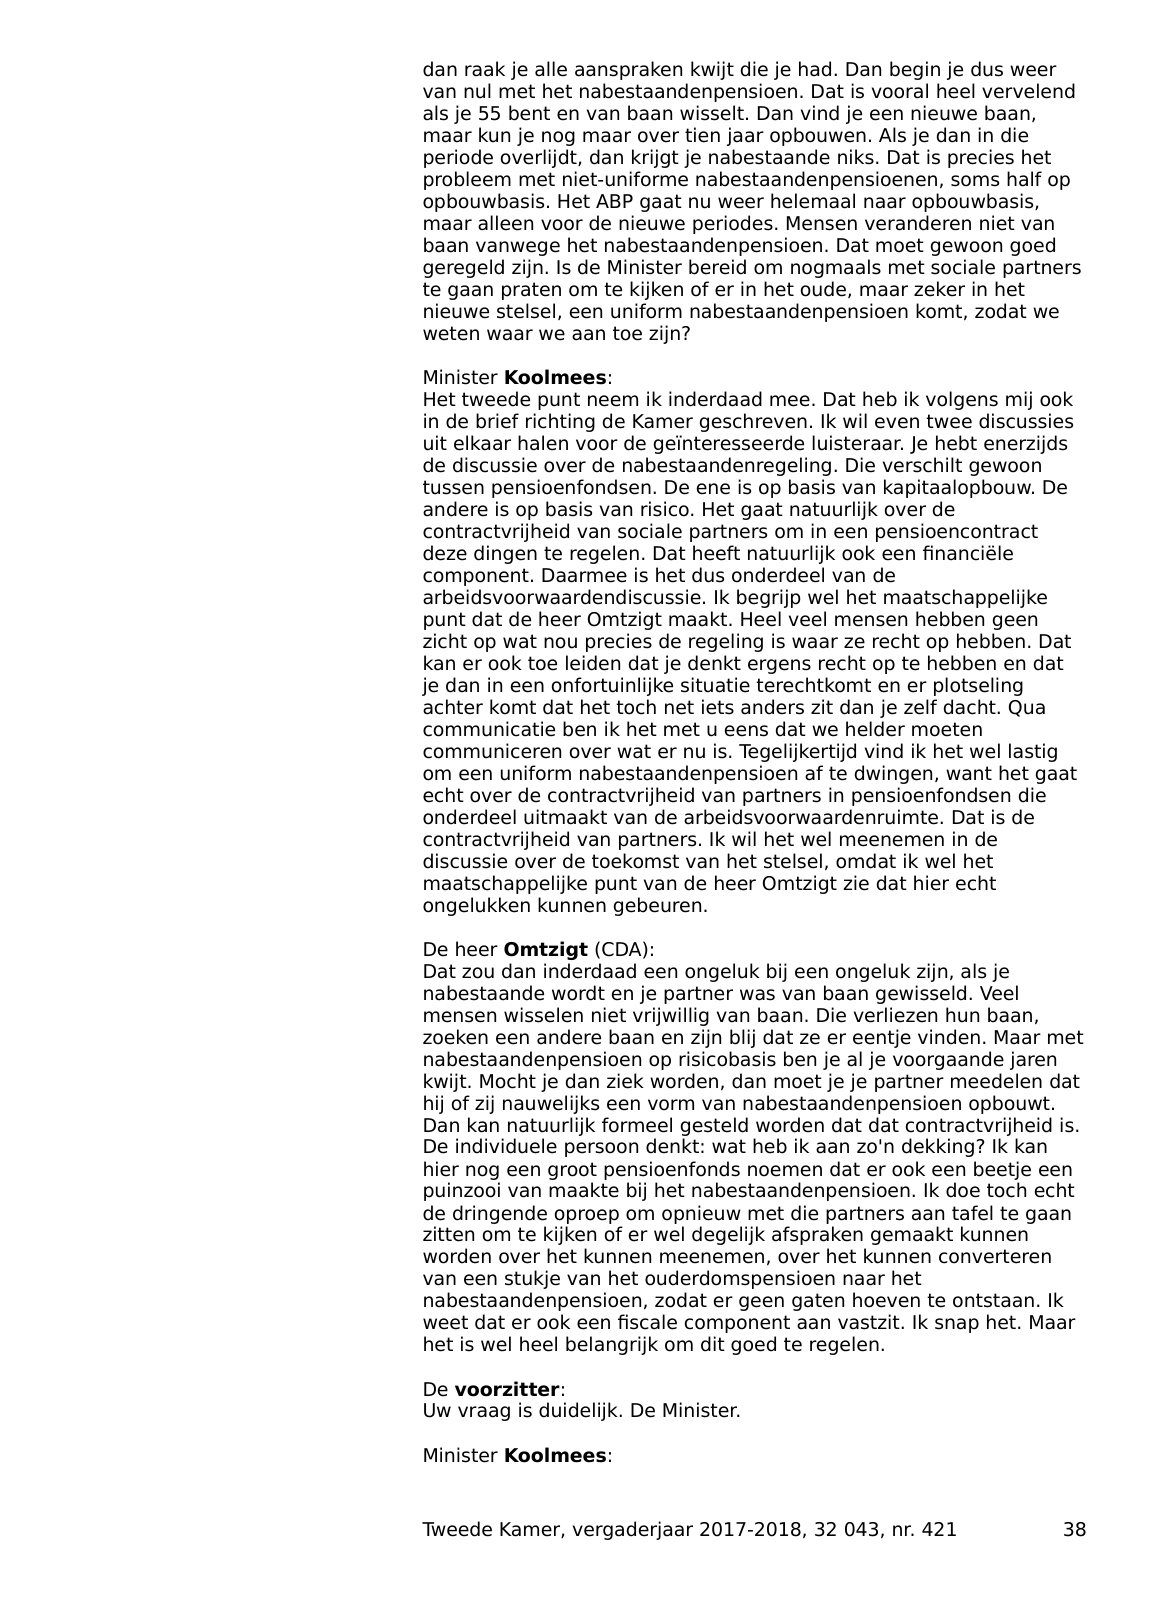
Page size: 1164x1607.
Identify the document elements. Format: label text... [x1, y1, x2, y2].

text dan raak je alle aanspraken kwijt die je had. Dan begin je dus weer van nul met het nabestaandenpensioen. Dat is vooral heel vervelend als je 55 bent en van baan wisselt. Dan vind je een nieuwe baan, maar kun je nog maar over tien jaar opbouwen. Als je dan in die periode overlijdt, dan krijgt je nabestaande niks. Dat is precies het probleem met niet-uniforme nabestaandenpensioenen, soms half op opbouwbasis. Het ABP gaat nu weer helemaal naar opbouwbasis, maar alleen voor de nieuwe periodes. Mensen veranderen niet van baan vanwege het nabestaandenpensioen. Dat moet gewoon goed geregeld zijn. Is de Minister bereid om nogmaals met sociale partners te gaan praten om te kijken of er in het oude, maar zeker in het nieuwe stelsel, een uniform nabestaandenpensioen komt, zodat we weten waar we aan toe zijn? [422, 59, 1087, 345]
text Dat zou dan inderdaad een ongeluk bij een ongeluk zijn, als je nabestaande wordt en je partner was van baan gewisseld. Veel mensen wisselen niet vrijwillig van baan. Die verliezen hun baan, zoeken een andere baan en zijn blij dat ze er eentje vinden. Maar met nabestaandenpensioen op risicobasis ben je al je voorgaande jaren kwijt. Mocht je dan ziek worden, dan moet je je partner meedelen dat hij of zij nauwelijks een vorm van nabestaandenpensioen opbouwt. Dan kan natuurlijk formeel gesteld worden dat dat contractvrijheid is. De individuele persoon denkt: wat heb ik aan zo'n dekking? Ik kan hier nog een groot pensioenfonds noemen dat er ook een beetje een puinzooi van maakte bij het nabestaandenpensioen. Ik doe toch echt de dringende oproep om opnieuw met die partners aan tafel te gaan zitten om te kijken of er wel degelijk afspraken gemaakt kunnen worden over het kunnen meenemen, over het kunnen converteren van een stukje van het ouderdomspensioen naar het nabestaandenpensioen, zodat er geen gaten hoeven te ontstaan. Ik weet dat er ook een fiscale component aan vastzit. Ik snap het. Maar het is wel heel belangrijk om dit goed te regelen. [422, 961, 1087, 1356]
text Uw vraag is duidelijk. De Minister. [422, 1400, 1087, 1422]
text Minister Koolmees: [422, 1444, 1087, 1467]
text De heer Omtzigt (CDA): [422, 939, 1087, 961]
text Het tweede punt neem ik inderdaad mee. Dat heb ik volgens mij ook in de brief richting de Kamer geschreven. Ik wil even twee discussies uit elkaar halen voor de geïnteresseerde luisteraar. Je hebt enerzijds de discussie over de nabestaandenregeling. Die verschilt gewoon tussen pensioenfondsen. De ene is op basis van kapitaalopbouw. De andere is op basis van risico. Het gaat natuurlijk over de contractvrijheid van sociale partners om in een pensioencontract deze dingen te regelen. Dat heeft natuurlijk ook een financiële component. Daarmee is het dus onderdeel van de arbeidsvoorwaardendiscussie. Ik begrijp wel het maatschappelijke punt dat de heer Omtzigt maakt. Heel veel mensen hebben geen zicht op wat nou precies de regeling is waar ze recht op hebben. Dat kan er ook toe leiden dat je denkt ergens recht op te hebben en dat je dan in een onfortuinlijke situatie terechtkomt en er plotseling achter komt dat het toch net iets anders zit dan je zelf dacht. Qua communicatie ben ik het met u eens dat we helder moeten communiceren over wat er nu is. Tegelijkertijd vind ik het wel lastig om een uniform nabestaandenpensioen af te dwingen, want het gaat echt over de contractvrijheid van partners in pensioenfondsen die onderdeel uitmaakt van de arbeidsvoorwaardenruimte. Dat is de contractvrijheid van partners. Ik wil het wel meenemen in de discussie over de toekomst van het stelsel, omdat ik wel het maatschappelijke punt van de heer Omtzigt zie dat hier echt ongelukken kunnen gebeuren. [422, 389, 1087, 916]
text De voorzitter: [422, 1378, 1087, 1400]
text Minister Koolmees: [422, 367, 1087, 389]
